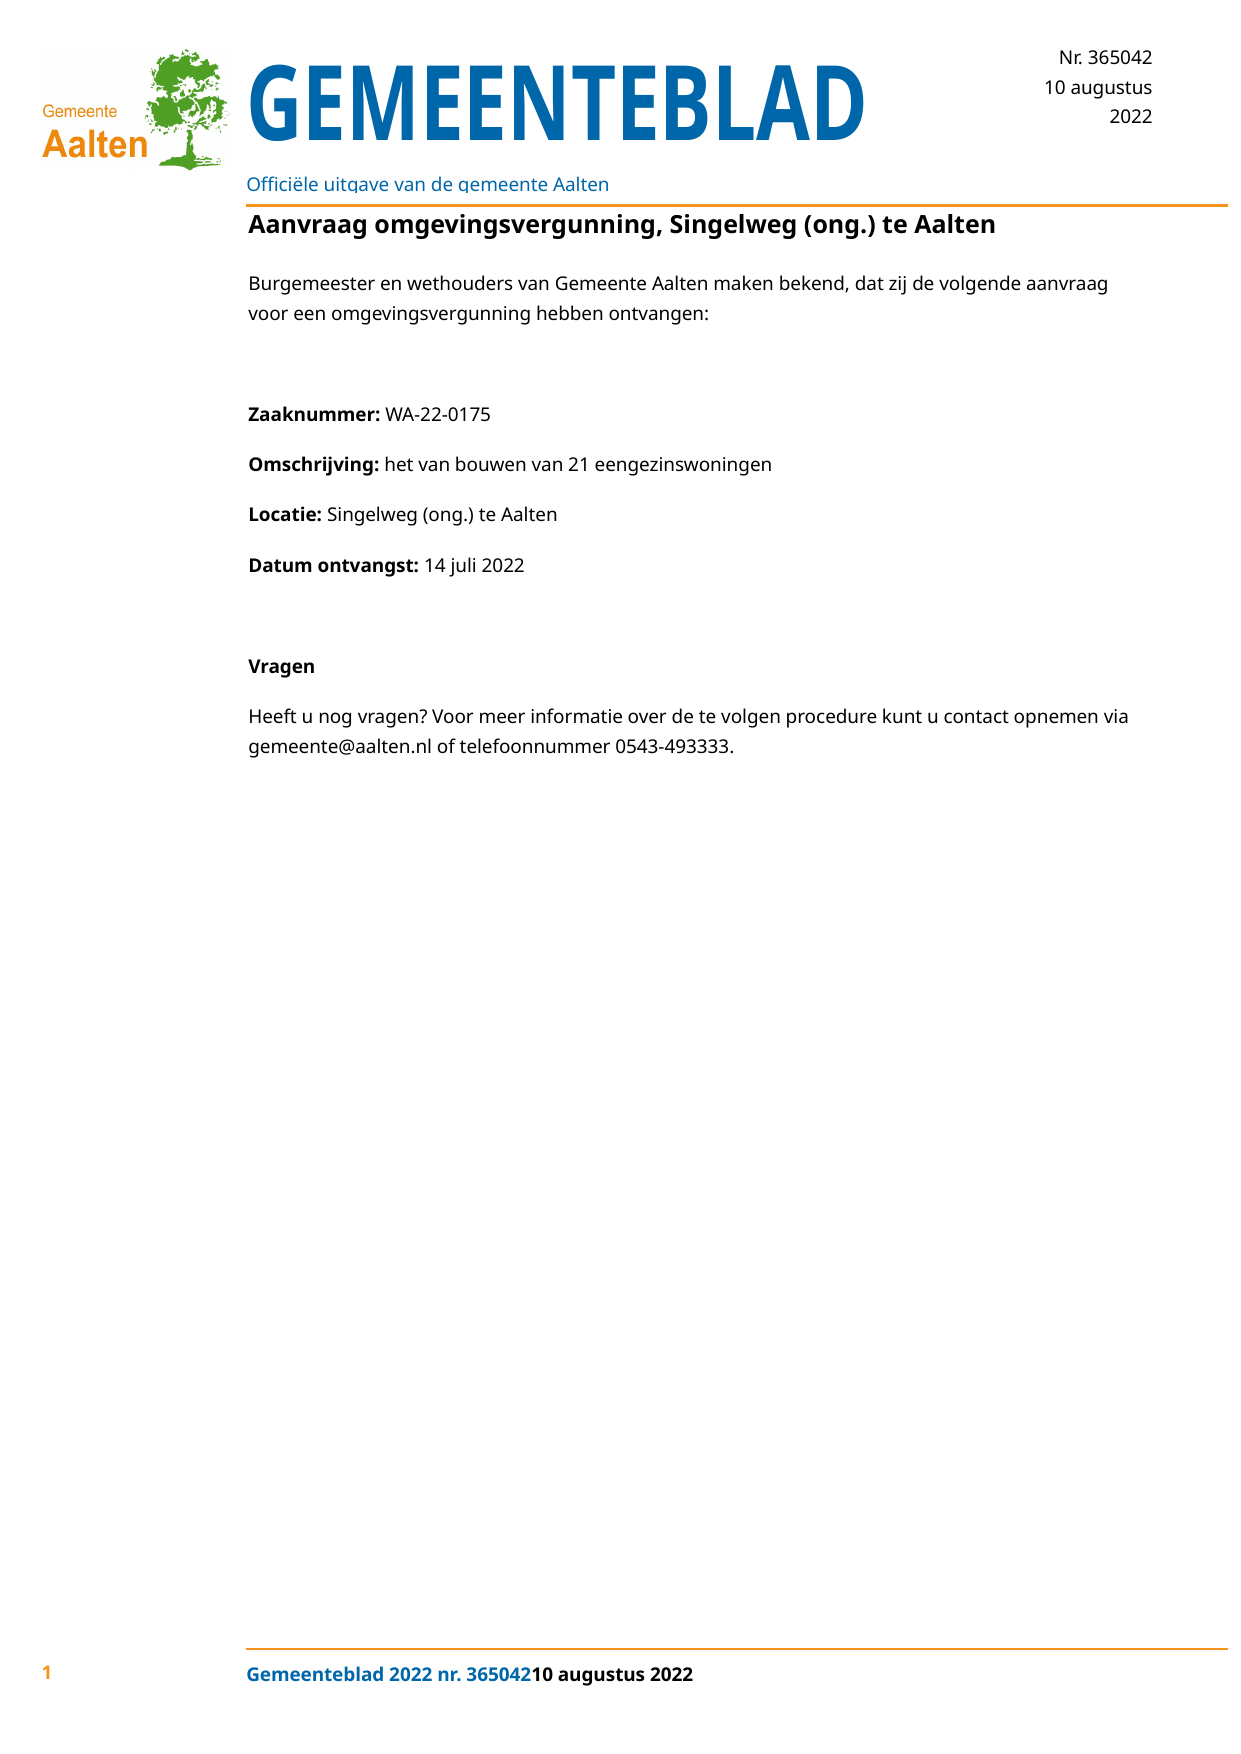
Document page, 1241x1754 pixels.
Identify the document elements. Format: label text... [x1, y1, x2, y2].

text Zaaknummer: WA-22-0175 [248, 401, 1152, 426]
picture [41, 47, 231, 172]
text Burgemeester en wethouders van Gemeente Aalten maken bekend, dat zij de volgende aanvraag voor een omgevingsvergunning hebben ontvangen: [248, 270, 1152, 326]
text Datum ontvangst: 14 juli 2022 [248, 552, 1152, 578]
text Locatie: Singelweg (ong.) te Aalten [248, 502, 1152, 527]
text Aanvraag omgevingsvergunning, Singelweg (ong.) te Aalten [248, 207, 1152, 241]
text Vragen [248, 653, 1152, 678]
text Omschrijving: het van bouwen van 21 eengezinswoningen [248, 451, 1152, 477]
text Heeft u nog vragen? Voor meer informatie over de te volgen procedure kunt u contact opnemen via gemeente@aalten.nl of telefoonnummer 0543-493333. [248, 703, 1152, 758]
